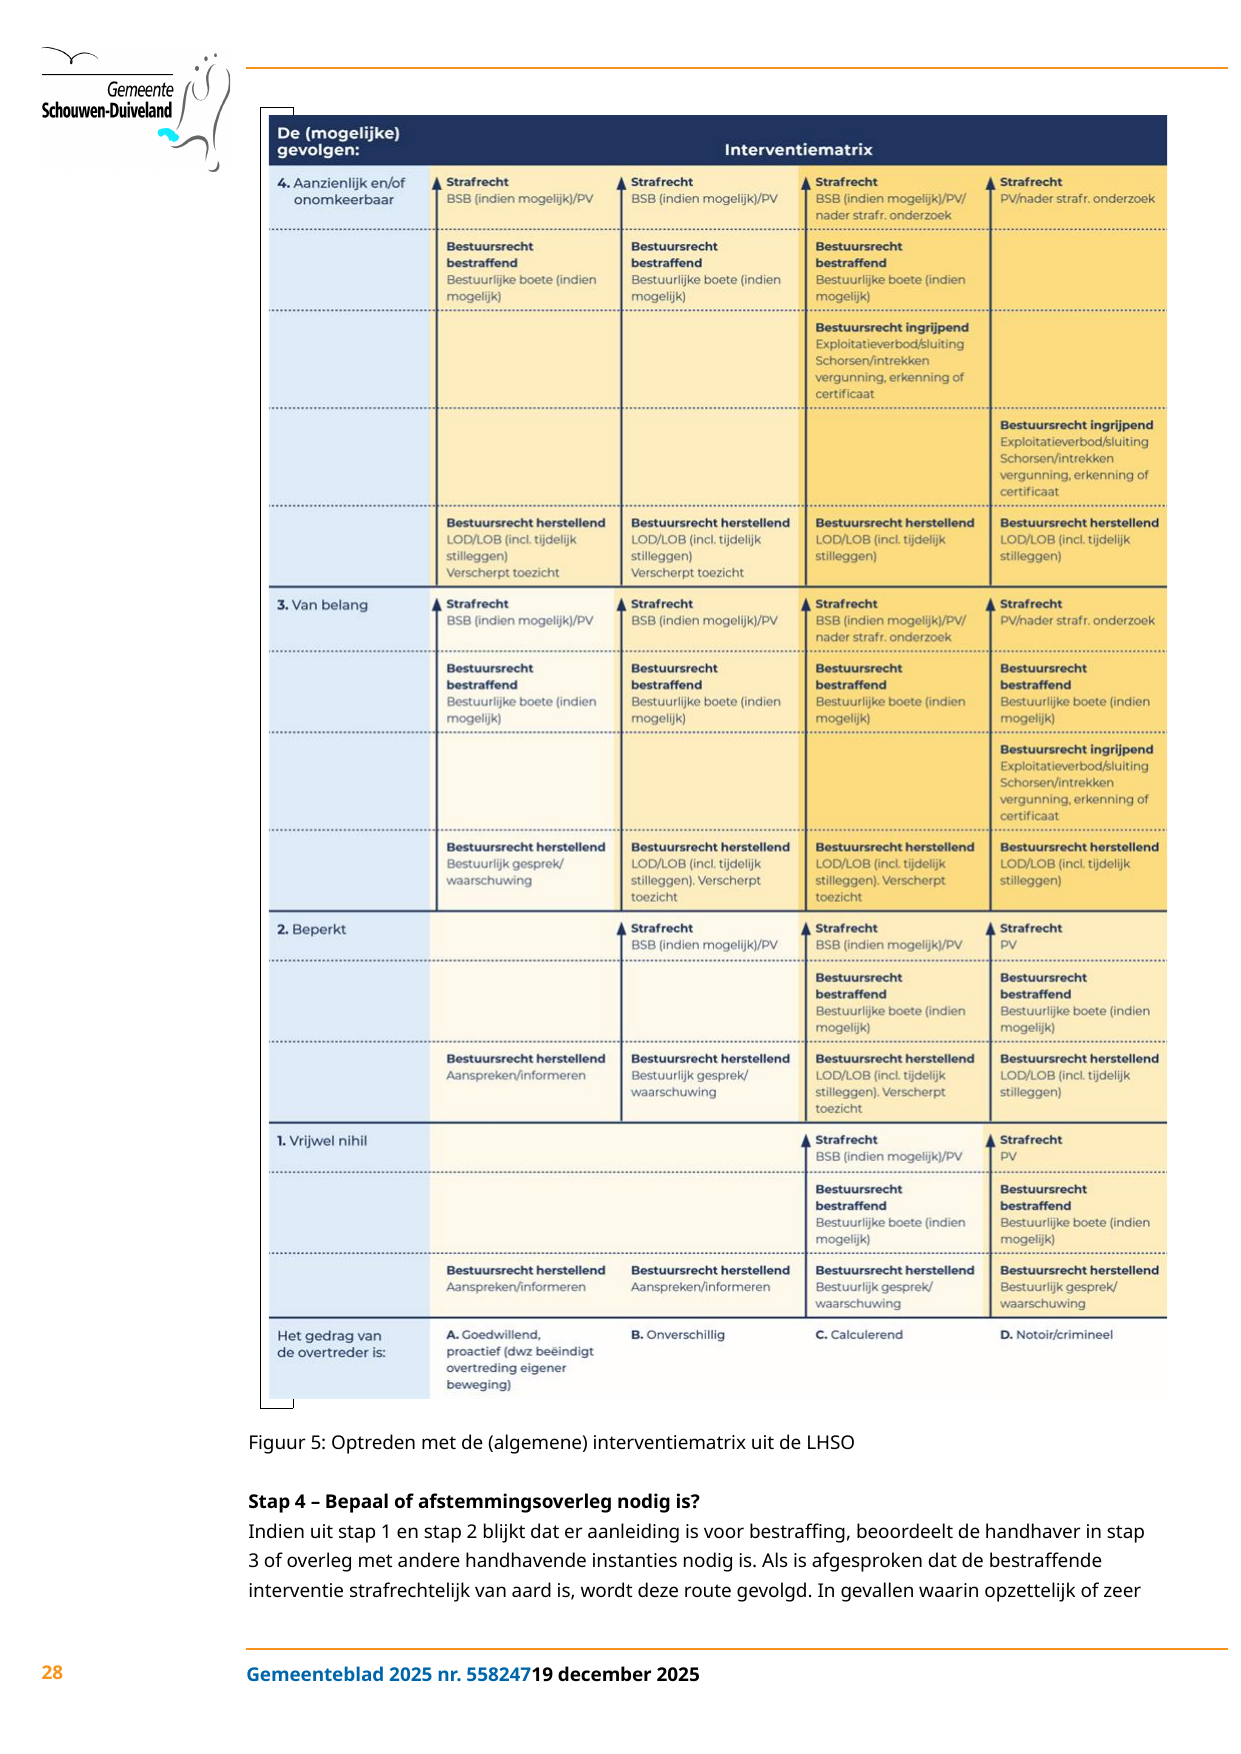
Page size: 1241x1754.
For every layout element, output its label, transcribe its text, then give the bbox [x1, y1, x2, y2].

text Indien uit stap 1 en stap 2 blijkt dat er aanleiding is voor bestraffing, beoordeelt de handhaver in stap 3 of overleg met andere handhavende instanties nodig is. Als is afgesproken dat de bestraffende interventie strafrechtelijk van aard is, wordt deze route gevolgd. In gevallen waarin opzettelijk of zeer [248, 1518, 1152, 1603]
picture [268, 115, 1168, 1399]
text Figuur 5: Optreden met de (algemene) interventiematrix uit de LHSO [248, 1429, 1152, 1455]
text Stap 4 – Bepaal of afstemmingsoverleg nodig is? [248, 1488, 1152, 1514]
picture [41, 47, 231, 172]
